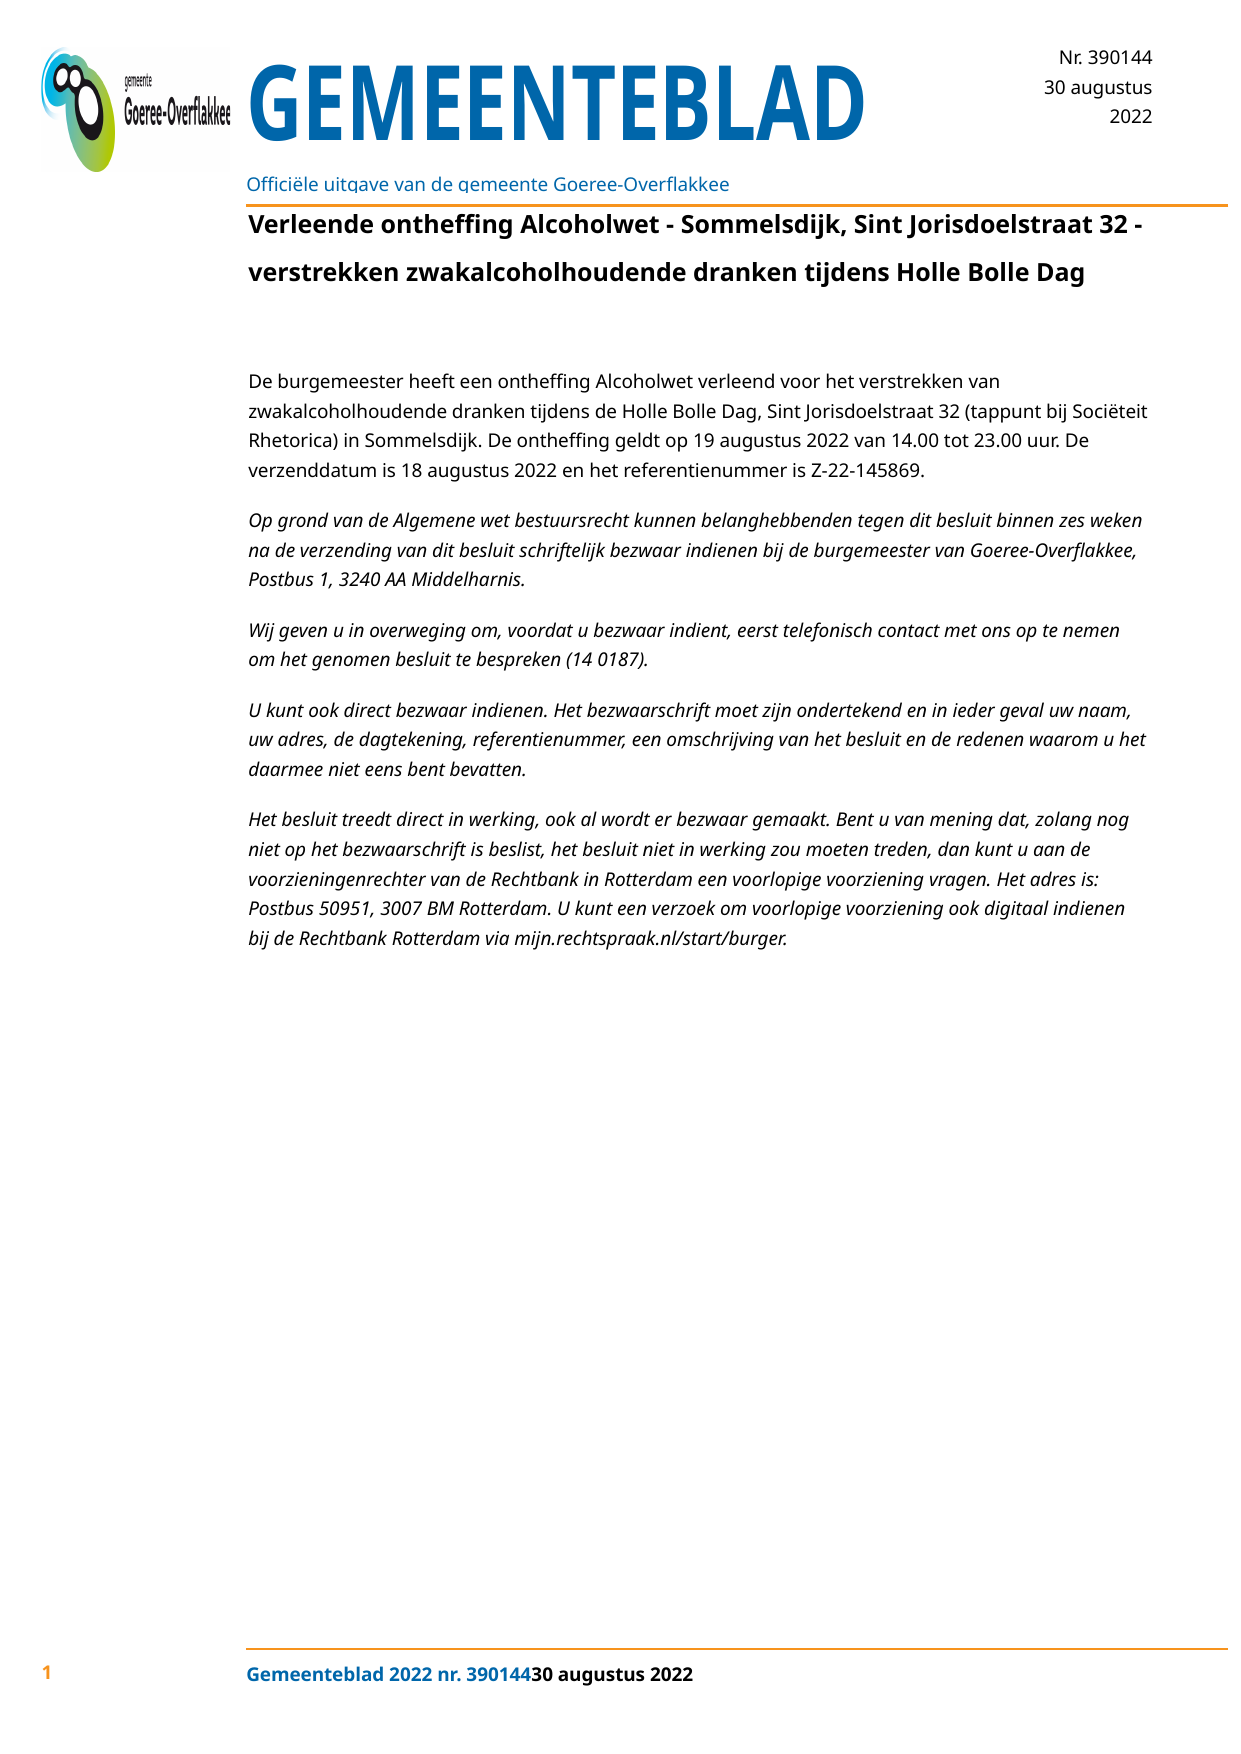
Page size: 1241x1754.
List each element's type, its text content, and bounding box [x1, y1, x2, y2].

picture [41, 47, 231, 172]
text Op grond van de Algemene wet bestuursrecht kunnen belanghebbenden tegen dit besluit binnen zes weken na de verzending van dit besluit schriftelijk bezwaar indienen bij de burgemeester van Goeree-Overflakkee, Postbus 1, 3240 AA Middelharnis. [248, 507, 1152, 592]
text De burgemeester heeft een ontheffing Alcoholwet verleend voor het verstrekken van zwakalcoholhoudende dranken tijdens de Holle Bolle Dag, Sint Jorisdoelstraat 32 (tappunt bij Sociëteit Rhetorica) in Sommelsdijk. De ontheffing geldt op 19 augustus 2022 van 14.00 tot 23.00 uur. De verzenddatum is 18 augustus 2022 en het referentienummer is Z-22-145869. [248, 368, 1152, 483]
text U kunt ook direct bezwaar indienen. Het bezwaarschrift moet zijn ondertekend en in ieder geval uw naam, uw adres, de dagtekening, referentienummer, een omschrijving van het besluit en de redenen waarom u het daarmee niet eens bent bevatten. [248, 697, 1152, 782]
text Verleende ontheffing Alcoholwet - Sommelsdijk, Sint Jorisdoelstraat 32 - verstrekken zwakalcoholhoudende dranken tijdens Holle Bolle Dag [248, 207, 1152, 288]
text Wij geven u in overweging om, voordat u bezwaar indient, eerst telefonisch contact met ons op te nemen om het genomen besluit te bespreken (14 0187). [248, 617, 1152, 672]
text Het besluit treedt direct in werking, ook al wordt er bezwaar gemaakt. Bent u van mening dat, zolang nog niet op het bezwaarschrift is beslist, het besluit niet in werking zou moeten treden, dan kunt u aan de voorzieningenrechter van de Rechtbank in Rotterdam een voorlopige voorziening vragen. Het adres is: Postbus 50951, 3007 BM Rotterdam. U kunt een verzoek om voorlopige voorziening ook digitaal indienen bij de Rechtbank Rotterdam via mijn.rechtspraak.nl/start/burger. [248, 807, 1152, 951]
